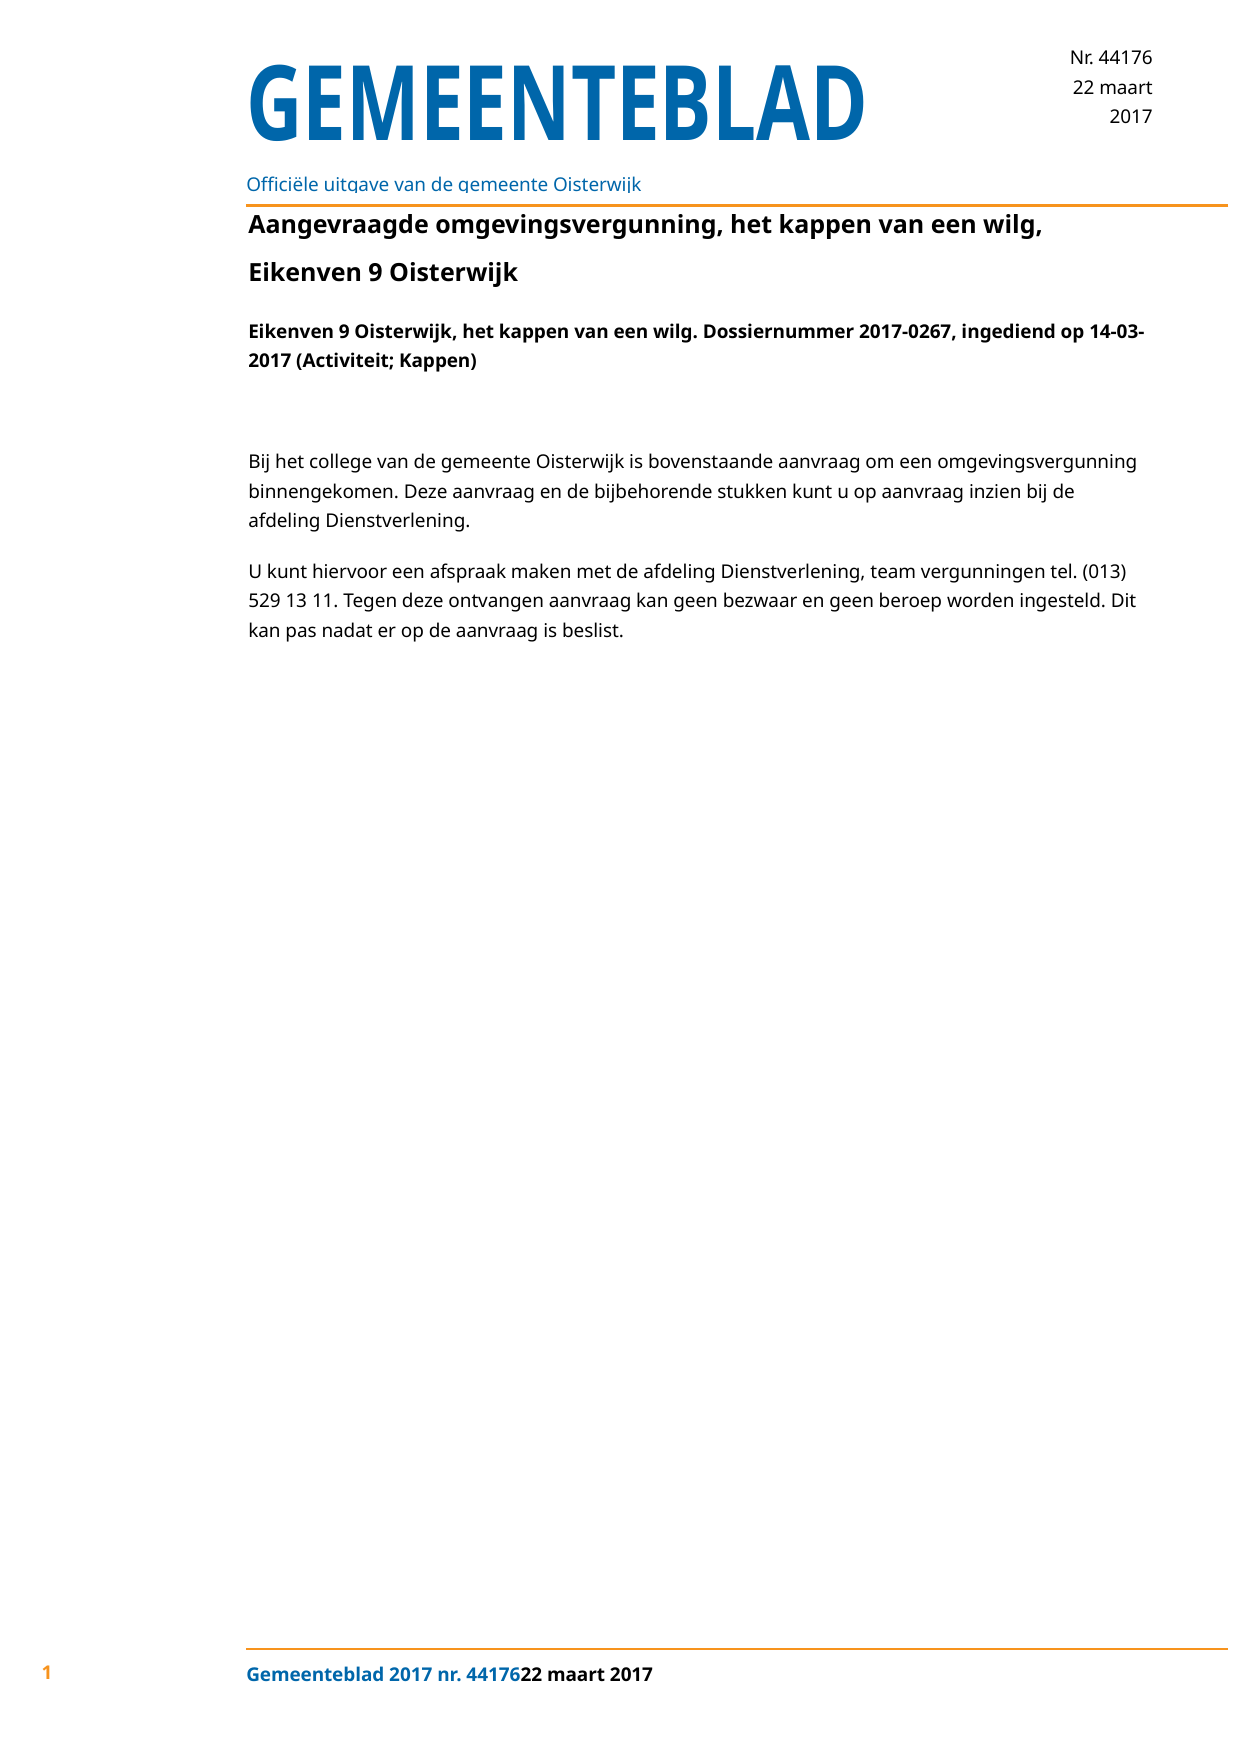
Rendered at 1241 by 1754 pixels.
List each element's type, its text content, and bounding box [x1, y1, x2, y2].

text U kunt hiervoor een afspraak maken met de afdeling Dienstverlening, team vergunningen tel. (013) 529 13 11. Tegen deze ontvangen aanvraag kan geen bezwaar en geen beroep worden ingesteld. Dit kan pas nadat er op de aanvraag is beslist. [248, 558, 1152, 643]
picture [41, 47, 231, 172]
text Bij het college van de gemeente Oisterwijk is bovenstaande aanvraag om een omgevingsvergunning binnengekomen. Deze aanvraag en de bijbehorende stukken kunt u op aanvraag inzien bij de afdeling Dienstverlening. [248, 448, 1152, 533]
text Eikenven 9 Oisterwijk, het kappen van een wilg. Dossiernummer 2017-0267, ingediend op 14-03-2017 (Activiteit; Kappen) [248, 318, 1152, 373]
text Aangevraagde omgevingsvergunning, het kappen van een wilg, Eikenven 9 Oisterwijk [248, 207, 1152, 288]
